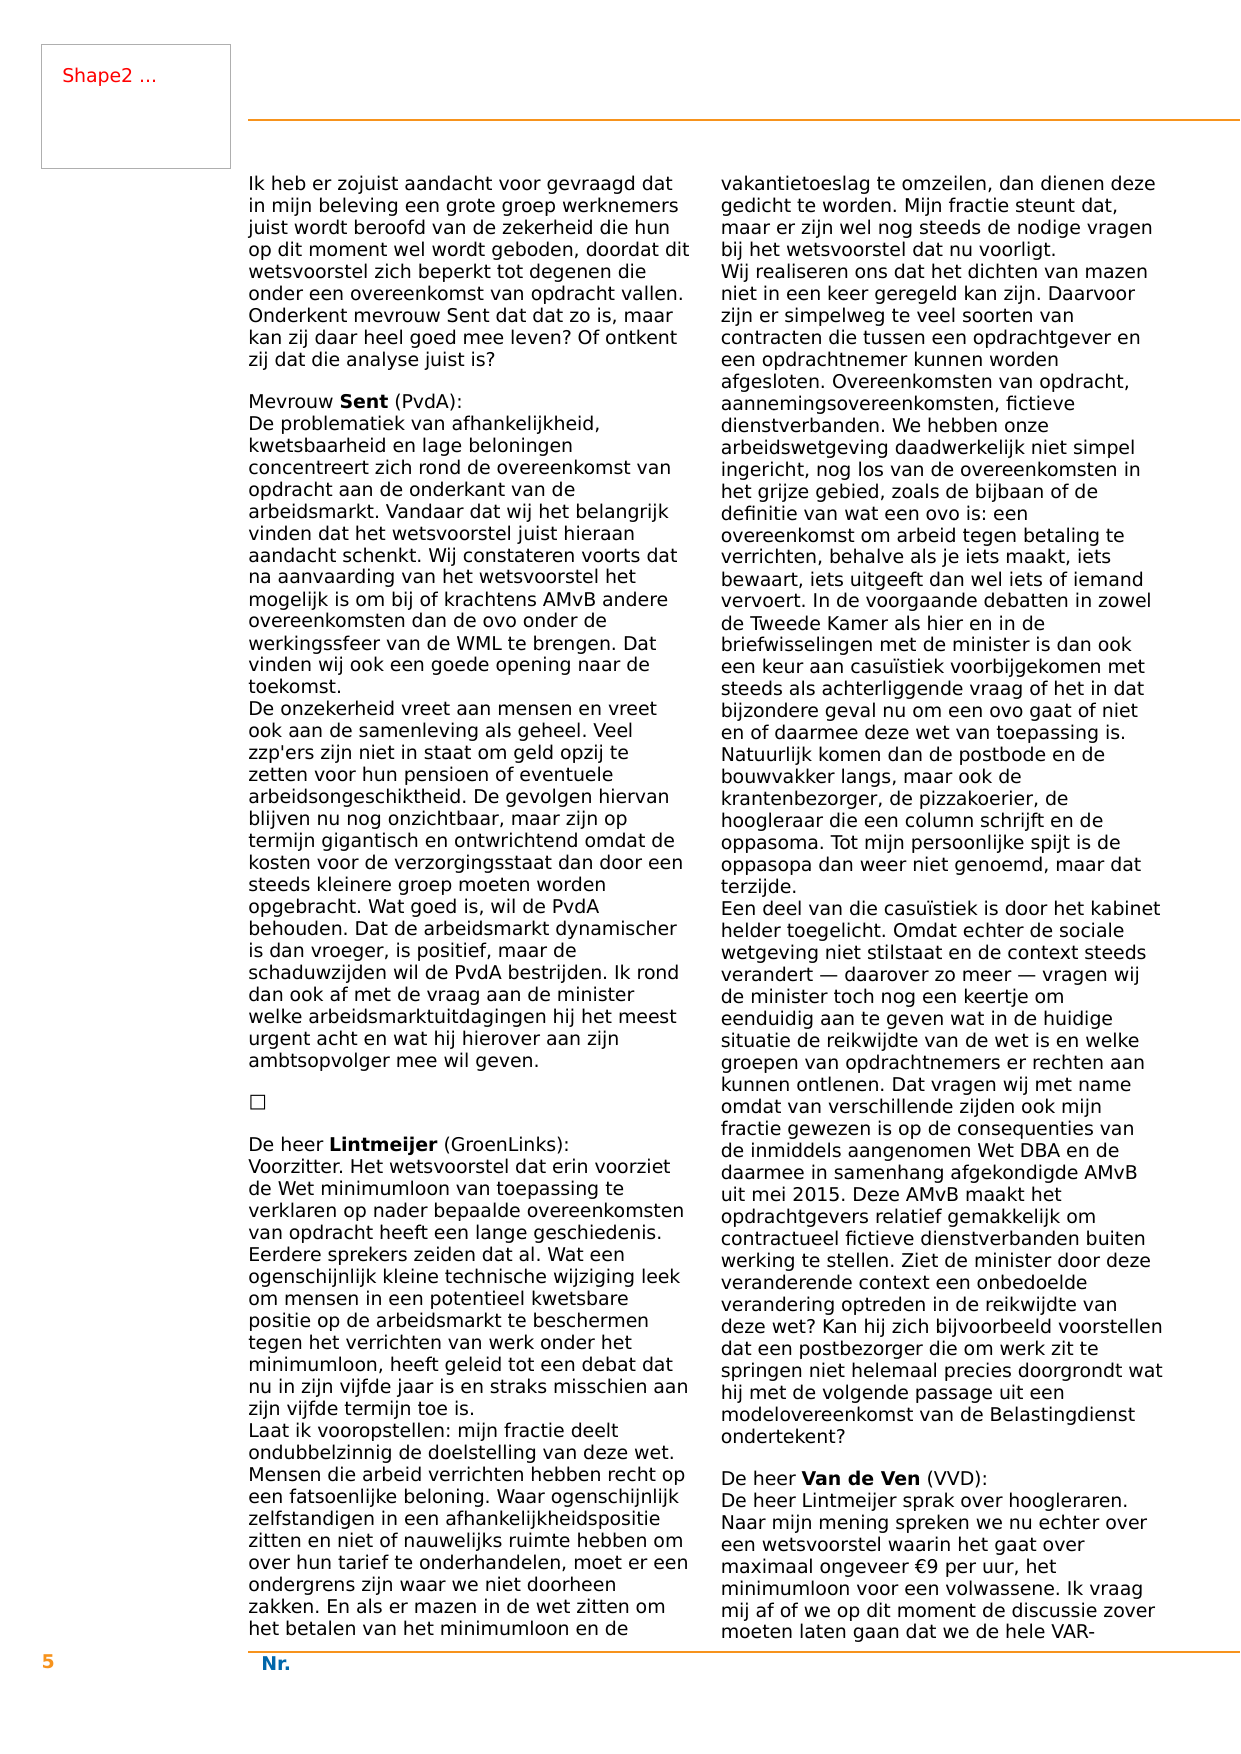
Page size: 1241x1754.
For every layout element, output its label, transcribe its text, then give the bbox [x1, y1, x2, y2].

text ⬜ [248, 1092, 691, 1114]
text Voorzitter. Het wetsvoorstel dat erin voorziet de Wet minimumloon van toepassing te verklaren op nader bepaalde overeenkomsten van opdracht heeft een lange geschiedenis. Eerdere sprekers zeiden dat al. Wat een ogenschijnlijk kleine technische wijziging leek om mensen in een potentieel kwetsbare positie op de arbeidsmarkt te beschermen tegen het verrichten van werk onder het minimumloon, heeft geleid tot een debat dat nu in zijn vijfde jaar is en straks misschien aan zijn vijfde termijn toe is. [248, 1156, 691, 1420]
text vakantietoeslag te omzeilen, dan dienen deze gedicht te worden. Mijn fractie steunt dat, maar er zijn wel nog steeds de nodige vragen bij het wetsvoorstel dat nu voorligt. [721, 173, 1163, 261]
text Ik heb er zojuist aandacht voor gevraagd dat in mijn beleving een grote groep werknemers juist wordt beroofd van de zekerheid die hun op dit moment wel wordt geboden, doordat dit wetsvoorstel zich beperkt tot degenen die onder een overeenkomst van opdracht vallen. Onderkent mevrouw Sent dat dat zo is, maar kan zij daar heel goed mee leven? Of ontkent zij dat die analyse juist is? [248, 173, 691, 371]
text De heer Lintmeijer sprak over hoogleraren. Naar mijn mening spreken we nu echter over een wetsvoorstel waarin het gaat over maximaal ongeveer €9 per uur, het minimumloon voor een volwassene. Ik vraag mij af of we op dit moment de discussie zover moeten laten gaan dat we de hele VAR- [721, 1489, 1163, 1643]
text De heer Van de Ven (VVD): [721, 1468, 1163, 1489]
text Mevrouw Sent (PvdA): [248, 391, 691, 413]
text Een deel van die casuïstiek is door het kabinet helder toegelicht. Omdat echter de sociale wetgeving niet stilstaat en de context steeds verandert — daarover zo meer — vragen wij de minister toch nog een keertje om eenduidig aan te geven wat in de huidige situatie de reikwijdte van de wet is en welke groepen van opdrachtnemers er rechten aan kunnen ontlenen. Dat vragen wij met name omdat van verschillende zijden ook mijn fractie gewezen is op de consequenties van de inmiddels aangenomen Wet DBA en de daarmee in samenhang afgekondigde AMvB uit mei 2015. Deze AMvB maakt het opdrachtgevers relatief gemakkelijk om contractueel fictieve dienstverbanden buiten werking te stellen. Ziet de minister door deze veranderende context een onbedoelde verandering optreden in de reikwijdte van deze wet? Kan hij zich bijvoorbeeld voorstellen dat een postbezorger die om werk zit te springen niet helemaal precies doorgrondt wat hij met de volgende passage uit een modelovereenkomst van de Belastingdienst ondertekent? [721, 898, 1163, 1448]
text De heer Lintmeijer (GroenLinks): [248, 1134, 691, 1156]
text Wij realiseren ons dat het dichten van mazen niet in een keer geregeld kan zijn. Daarvoor zijn er simpelweg te veel soorten van contracten die tussen een opdrachtgever en een opdrachtnemer kunnen worden afgesloten. Overeenkomsten van opdracht, aannemingsovereenkomsten, fictieve dienstverbanden. We hebben onze arbeidswetgeving daadwerkelijk niet simpel ingericht, nog los van de overeenkomsten in het grijze gebied, zoals de bijbaan of de definitie van wat een ovo is: een overeenkomst om arbeid tegen betaling te verrichten, behalve als je iets maakt, iets bewaart, iets uitgeeft dan wel iets of iemand vervoert. In de voorgaande debatten in zowel de Tweede Kamer als hier en in de briefwisselingen met de minister is dan ook een keur aan casuïstiek voorbijgekomen met steeds als achterliggende vraag of het in dat bijzondere geval nu om een ovo gaat of niet en of daarmee deze wet van toepassing is. Natuurlijk komen dan de postbode en de bouwvakker langs, maar ook de krantenbezorger, de pizzakoerier, de hoogleraar die een column schrijft en de oppasoma. Tot mijn persoonlijke spijt is de oppasopa dan weer niet genoemd, maar dat terzijde. [721, 261, 1163, 898]
text De onzekerheid vreet aan mensen en vreet ook aan de samenleving als geheel. Veel zzp'ers zijn niet in staat om geld opzij te zetten voor hun pensioen of eventuele arbeidsongeschiktheid. De gevolgen hiervan blijven nu nog onzichtbaar, maar zijn op termijn gigantisch en ontwrichtend omdat de kosten voor de verzorgingsstaat dan door een steeds kleinere groep moeten worden opgebracht. Wat goed is, wil de PvdA behouden. Dat de arbeidsmarkt dynamischer is dan vroeger, is positief, maar de schaduwzijden wil de PvdA bestrijden. Ik rond dan ook af met de vraag aan de minister welke arbeidsmarktuitdagingen hij het meest urgent acht en wat hij hierover aan zijn ambtsopvolger mee wil geven. [248, 698, 691, 1072]
text Laat ik vooropstellen: mijn fractie deelt ondubbelzinnig de doelstelling van deze wet. Mensen die arbeid verrichten hebben recht op een fatsoenlijke beloning. Waar ogenschijnlijk zelfstandigen in een afhankelijkheidspositie zitten en niet of nauwelijks ruimte hebben om over hun tarief te onderhandelen, moet er een ondergrens zijn waar we niet doorheen zakken. En als er mazen in de wet zitten om het betalen van het minimumloon en de [248, 1420, 691, 1639]
text De problematiek van afhankelijkheid, kwetsbaarheid en lage beloningen concentreert zich rond de overeenkomst van opdracht aan de onderkant van de arbeidsmarkt. Vandaar dat wij het belangrijk vinden dat het wetsvoorstel juist hieraan aandacht schenkt. Wij constateren voorts dat na aanvaarding van het wetsvoorstel het mogelijk is om bij of krachtens AMvB andere overeenkomsten dan de ovo onder de werkingssfeer van de WML te brengen. Dat vinden wij ook een goede opening naar de toekomst. [248, 413, 691, 698]
